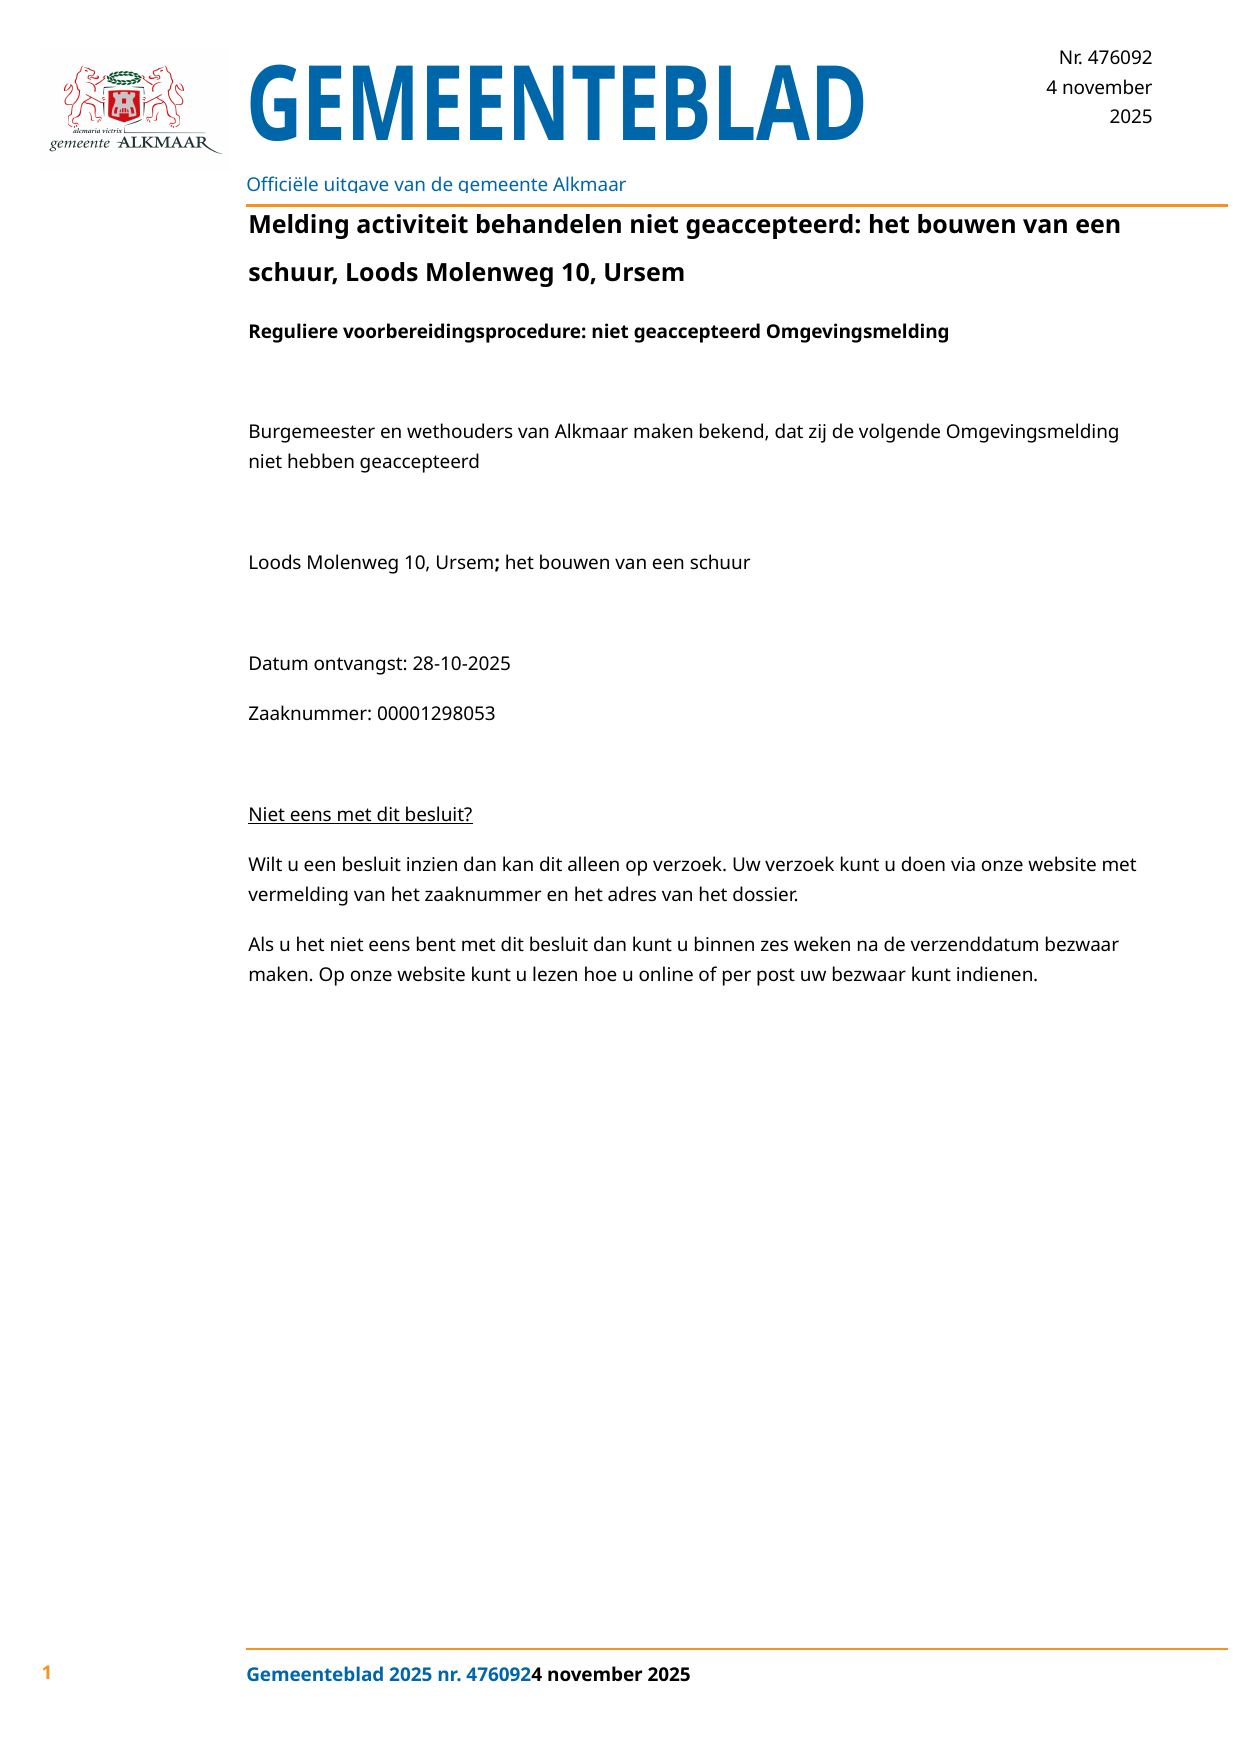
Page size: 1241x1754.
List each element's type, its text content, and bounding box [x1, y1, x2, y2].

picture [41, 47, 231, 172]
text Melding activiteit behandelen niet geaccepteerd: het bouwen van een schuur, Loods Molenweg 10, Ursem [248, 207, 1152, 288]
text Reguliere voorbereidingsprocedure: niet geaccepteerd Omgevingsmelding [248, 318, 1152, 344]
text Niet eens met dit besluit? [248, 801, 1152, 827]
text Zaaknummer: 00001298053 [248, 700, 1152, 726]
text Datum ontvangst: 28-10-2025 [248, 650, 1152, 676]
text Loods Molenweg 10, Ursem; het bouwen van een schuur [248, 549, 1152, 575]
text Burgemeester en wethouders van Alkmaar maken bekend, dat zij de volgende Omgevingsmelding niet hebben geaccepteerd [248, 419, 1152, 474]
text Wilt u een besluit inzien dan kan dit alleen op verzoek. Uw verzoek kunt u doen via onze website met vermelding van het zaaknummer en het adres van het dossier. [248, 852, 1152, 907]
text Als u het niet eens bent met dit besluit dan kunt u binnen zes weken na de verzenddatum bezwaar maken. Op onze website kunt u lezen hoe u online of per post uw bezwaar kunt indienen. [248, 932, 1152, 987]
